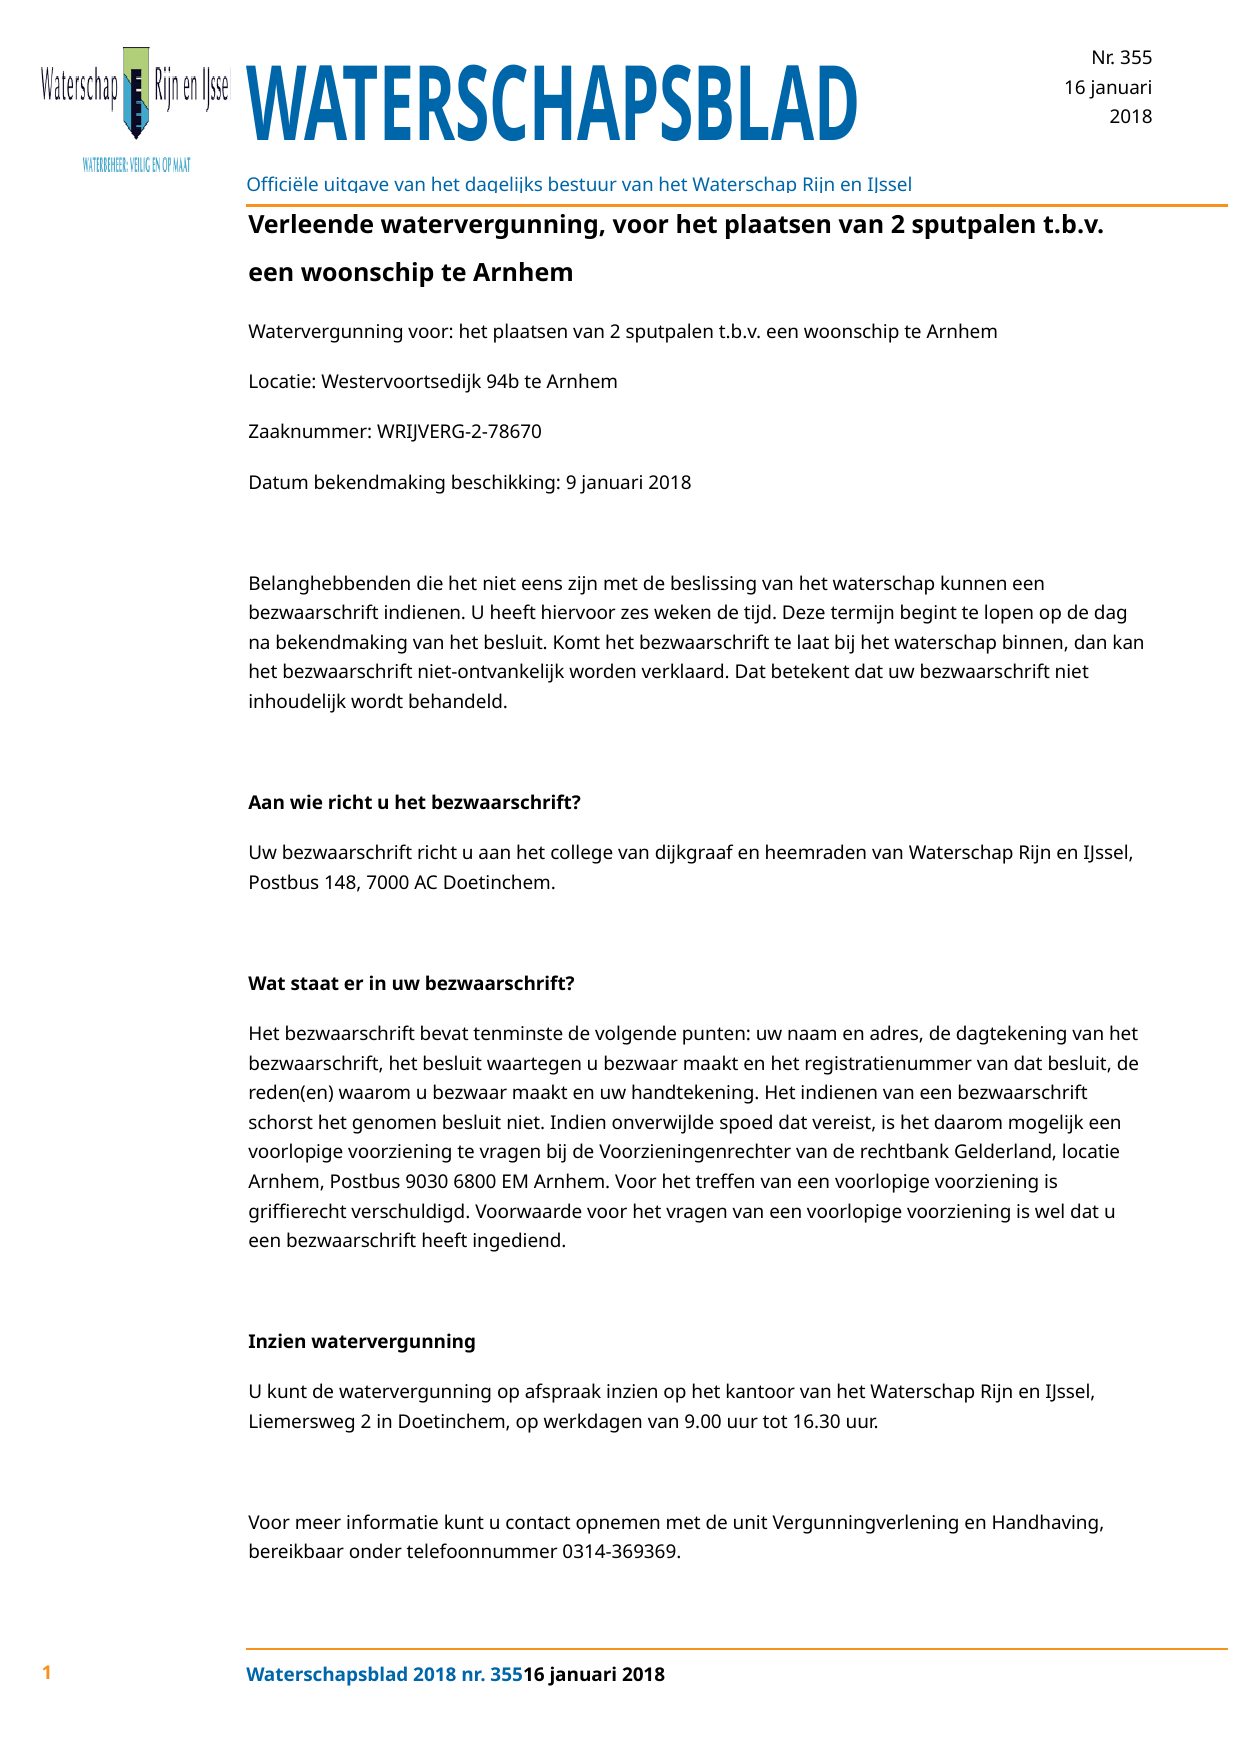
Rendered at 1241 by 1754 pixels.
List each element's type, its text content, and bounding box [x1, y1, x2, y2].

text Zaaknummer: WRIJVERG-2-78670 [248, 419, 1152, 444]
text Locatie: Westervoortsedijk 94b te Arnhem [248, 368, 1152, 394]
picture [41, 47, 231, 172]
text Datum bekendmaking beschikking: 9 januari 2018 [248, 469, 1152, 495]
text Belanghebbenden die het niet eens zijn met de beslissing van het waterschap kunnen een bezwaarschrift indienen. U heeft hiervoor zes weken de tijd. Deze termijn begint te lopen op de dag na bekendmaking van het besluit. Komt het bezwaarschrift te laat bij het waterschap binnen, dan kan het bezwaarschrift niet-ontvankelijk worden verklaard. Dat betekent dat uw bezwaarschrift niet inhoudelijk wordt behandeld. [248, 570, 1152, 714]
text Uw bezwaarschrift richt u aan het college van dijkgraaf en heemraden van Waterschap Rijn en IJssel, Postbus 148, 7000 AC Doetinchem. [248, 839, 1152, 895]
text Verleende watervergunning, voor het plaatsen van 2 sputpalen t.b.v. een woonschip te Arnhem [248, 207, 1152, 288]
text Het bezwaarschrift bevat tenminste de volgende punten: uw naam en adres, de dagtekening van het bezwaarschrift, het besluit waartegen u bezwaar maakt en het registratienummer van dat besluit, de reden(en) waarom u bezwaar maakt en uw handtekening. Het indienen van een bezwaarschrift schorst het genomen besluit niet. Indien onverwijlde spoed dat vereist, is het daarom mogelijk een voorlopige voorziening te vragen bij de Voorzieningenrechter van de rechtbank Gelderland, locatie Arnhem, Postbus 9030 6800 EM Arnhem. Voor het treffen van een voorlopige voorziening is griffierecht verschuldigd. Voorwaarde voor het vragen van een voorlopige voorziening is wel dat u een bezwaarschrift heeft ingediend. [248, 1020, 1152, 1253]
text U kunt de watervergunning op afspraak inzien op het kantoor van het Waterschap Rijn en IJssel, Liemersweg 2 in Doetinchem, op werkdagen van 9.00 uur tot 16.30 uur. [248, 1379, 1152, 1434]
text Inzien watervergunning [248, 1328, 1152, 1354]
text Wat staat er in uw bezwaarschrift? [248, 970, 1152, 996]
text Aan wie richt u het bezwaarschrift? [248, 789, 1152, 815]
text Watervergunning voor: het plaatsen van 2 sputpalen t.b.v. een woonschip te Arnhem [248, 318, 1152, 344]
text Voor meer informatie kunt u contact opnemen met de unit Vergunningverlening en Handhaving, bereikbaar onder telefoonnummer 0314-369369. [248, 1509, 1152, 1564]
